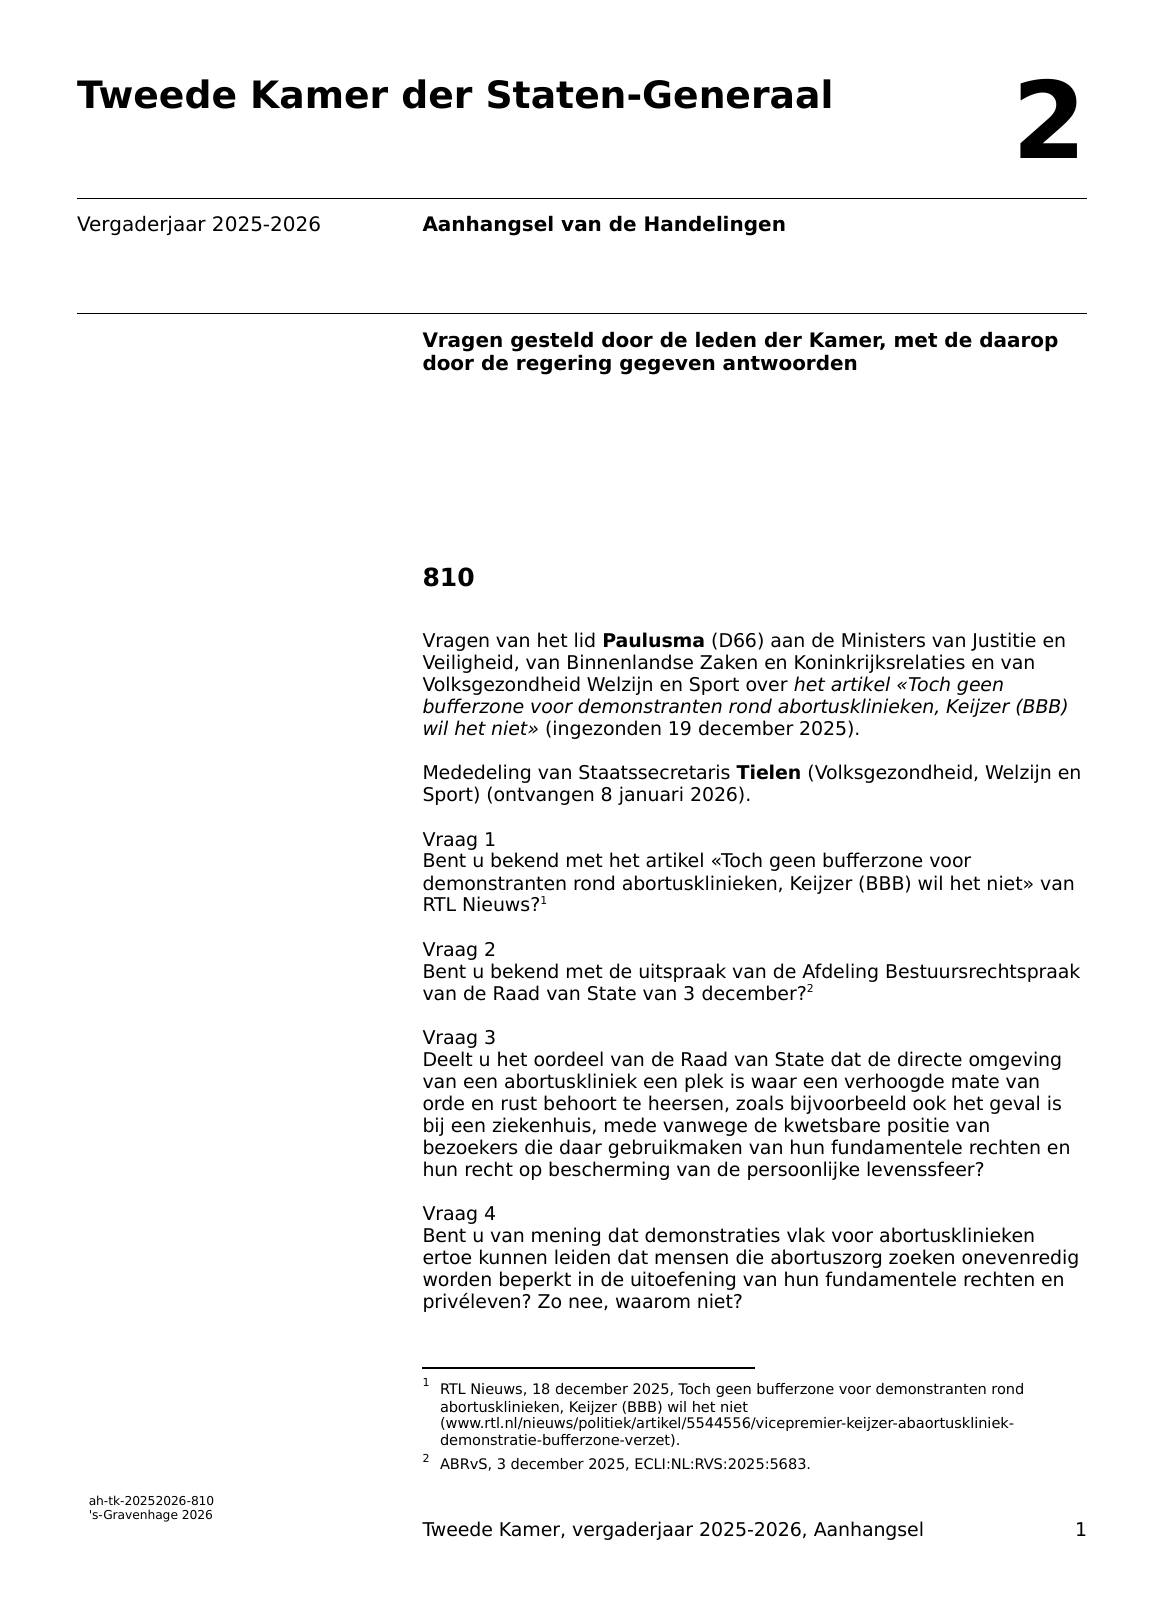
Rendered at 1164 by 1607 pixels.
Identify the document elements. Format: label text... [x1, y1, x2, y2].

table_cell Vergaderjaar 2025-2026 [77, 199, 422, 313]
text Bent u bekend met de uitspraak van de Afdeling Bestuursrechtspraak van de Raad van State van 3 december? [422, 961, 1087, 1004]
table_header 2 [886, 59, 1087, 198]
text 810 [422, 563, 1087, 592]
text 's-Gravenhage 2026 [88, 1508, 323, 1522]
text Vragen van het lid Paulusma (D66) aan de Ministers van Justitie en Veiligheid, van Binnenlandse Zaken en Koninkrijksrelaties en van Volksgezondheid Welzijn en Sport over het artikel «Toch geen bufferzone voor demonstranten rond abortusklinieken, Keijzer (BBB) wil het niet» (ingezonden 19 december 2025). [422, 630, 1087, 740]
table_cell Aanhangsel van de Handelingen [422, 199, 1087, 313]
table_cell Vragen gesteld door de leden der Kamer, met de daarop door de regering gegeven antwoorden [422, 314, 1087, 375]
text Deelt u het oordeel van de Raad van State dat de directe omgeving van een abortuskliniek een plek is waar een verhoogde mate van orde en rust behoort te heersen, zoals bijvoorbeeld ook het geval is bij een ziekenhuis, mede vanwege de kwetsbare positie van bezoekers die daar gebruikmaken van hun fundamentele rechten en hun recht op bescherming van de persoonlijke levenssfeer? [422, 1049, 1087, 1181]
table_header Tweede Kamer der Staten-Generaal [77, 59, 886, 198]
text Bent u bekend met het artikel «Toch geen bufferzone voor demonstranten rond abortusklinieken, Keijzer (BBB) wil het niet» van RTL Nieuws? [422, 850, 1087, 916]
text ah-tk-20252026-810 [88, 1494, 323, 1508]
text RTL Nieuws, 18 december 2025, Toch geen bufferzone voor demonstranten rond abortusklinieken, Keijzer (BBB) wil het niet (www.rtl.nl/nieuws/politiek/artikel/5544556/vicepremier-keijzer-abaortuskliniek-demonstratie-bufferzone-verzet). [422, 1377, 1087, 1449]
text Mededeling van Staatssecretaris Tielen (Volksgezondheid, Welzijn en Sport) (ontvangen 8 januari 2026). [422, 762, 1087, 806]
text Vraag 3 [422, 1027, 1087, 1049]
text ABRvS, 3 december 2025, ECLI:NL:RVS:2025:5683. [422, 1452, 1087, 1474]
table_cell [77, 314, 422, 375]
text Vraag 2 [422, 938, 1087, 961]
text Bent u van mening dat demonstraties vlak voor abortusklinieken ertoe kunnen leiden dat mensen die abortuszorg zoeken onevenredig worden beperkt in de uitoefening van hun fundamentele rechten en privéleven? Zo nee, waarom niet? [422, 1225, 1087, 1313]
text Vraag 1 [422, 828, 1087, 850]
text Vraag 4 [422, 1203, 1087, 1225]
